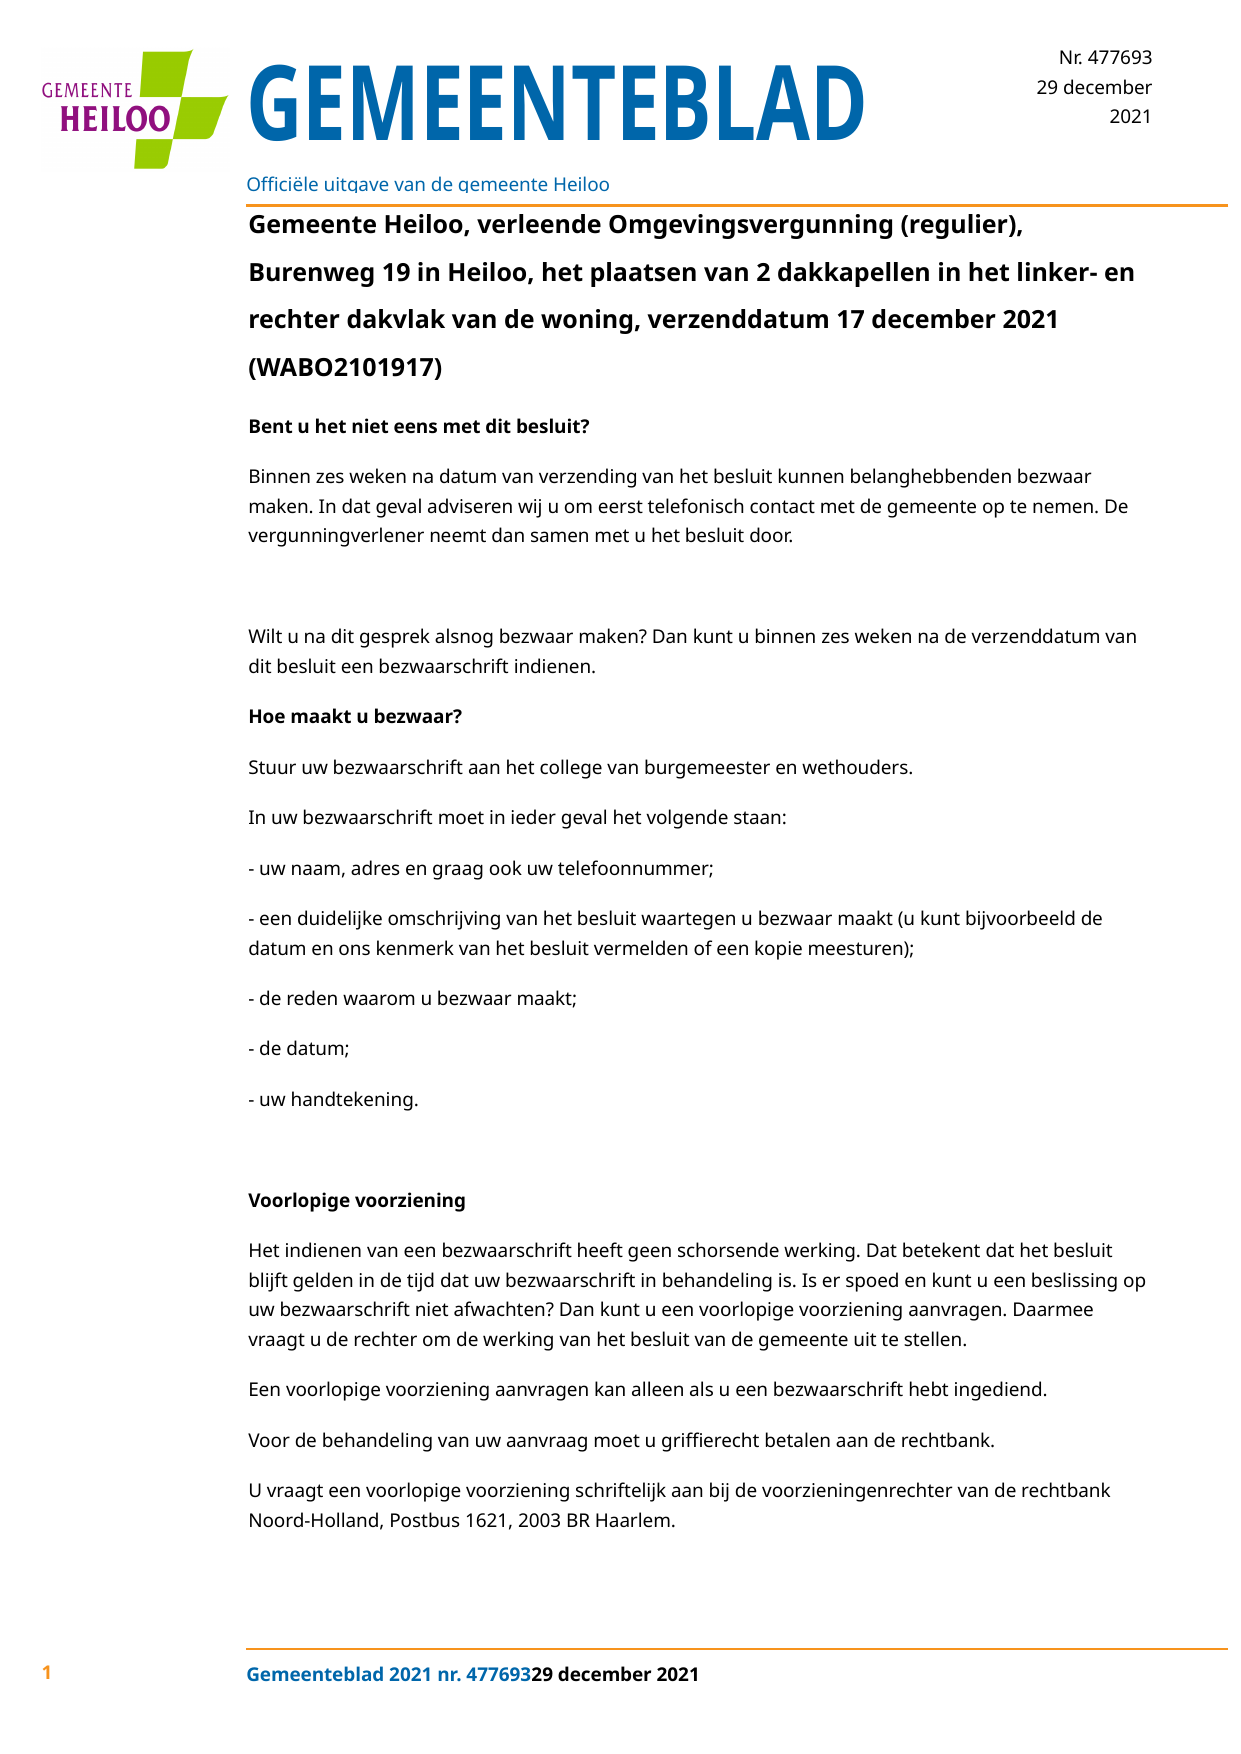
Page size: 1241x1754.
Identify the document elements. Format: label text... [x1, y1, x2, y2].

text - uw handtekening. [248, 1086, 1152, 1112]
text - uw naam, adres en graag ook uw telefoonnummer; [248, 855, 1152, 881]
text Stuur uw bezwaarschrift aan het college van burgemeester en wethouders. [248, 754, 1152, 780]
text - de datum; [248, 1036, 1152, 1061]
text Bent u het niet eens met dit besluit? [248, 413, 1152, 439]
text - de reden waarom u bezwaar maakt; [248, 985, 1152, 1011]
text Gemeente Heiloo, verleende Omgevingsvergunning (regulier), Burenweg 19 in Heiloo, het plaatsen van 2 dakkapellen in het linker- en rechter dakvlak van de woning, verzenddatum 17 december 2021 (WABO2101917) [248, 207, 1152, 384]
text Voorlopige voorziening [248, 1187, 1152, 1213]
text - een duidelijke omschrijving van het besluit waartegen u bezwaar maakt (u kunt bijvoorbeeld de datum en ons kenmerk van het besluit vermelden of een kopie meesturen); [248, 905, 1152, 961]
text In uw bezwaarschrift moet in ieder geval het volgende staan: [248, 804, 1152, 830]
text Een voorlopige voorziening aanvragen kan alleen als u een bezwaarschrift hebt ingediend. [248, 1376, 1152, 1402]
text Wilt u na dit gesprek alsnog bezwaar maken? Dan kunt u binnen zes weken na de verzenddatum van dit besluit een bezwaarschrift indienen. [248, 623, 1152, 679]
text Het indienen van een bezwaarschrift heeft geen schorsende werking. Dat betekent dat het besluit blijft gelden in de tijd dat uw bezwaarschrift in behandeling is. Is er spoed en kunt u een beslissing op uw bezwaarschrift niet afwachten? Dan kunt u een voorlopige voorziening aanvragen. Daarmee vraagt u de rechter om de werking van het besluit van de gemeente uit te stellen. [248, 1237, 1152, 1352]
text Voor de behandeling van uw aanvraag moet u griffierecht betalen aan de rechtbank. [248, 1427, 1152, 1453]
text Binnen zes weken na datum van verzending van het besluit kunnen belanghebbenden bezwaar maken. In dat geval adviseren wij u om eerst telefonisch contact met de gemeente op te nemen. De vergunningverlener neemt dan samen met u het besluit door. [248, 463, 1152, 548]
text Hoe maakt u bezwaar? [248, 703, 1152, 729]
text U vraagt een voorlopige voorziening schriftelijk aan bij de voorzieningenrechter van de rechtbank Noord-Holland, Postbus 1621, 2003 BR Haarlem. [248, 1477, 1152, 1533]
picture [41, 47, 231, 172]
